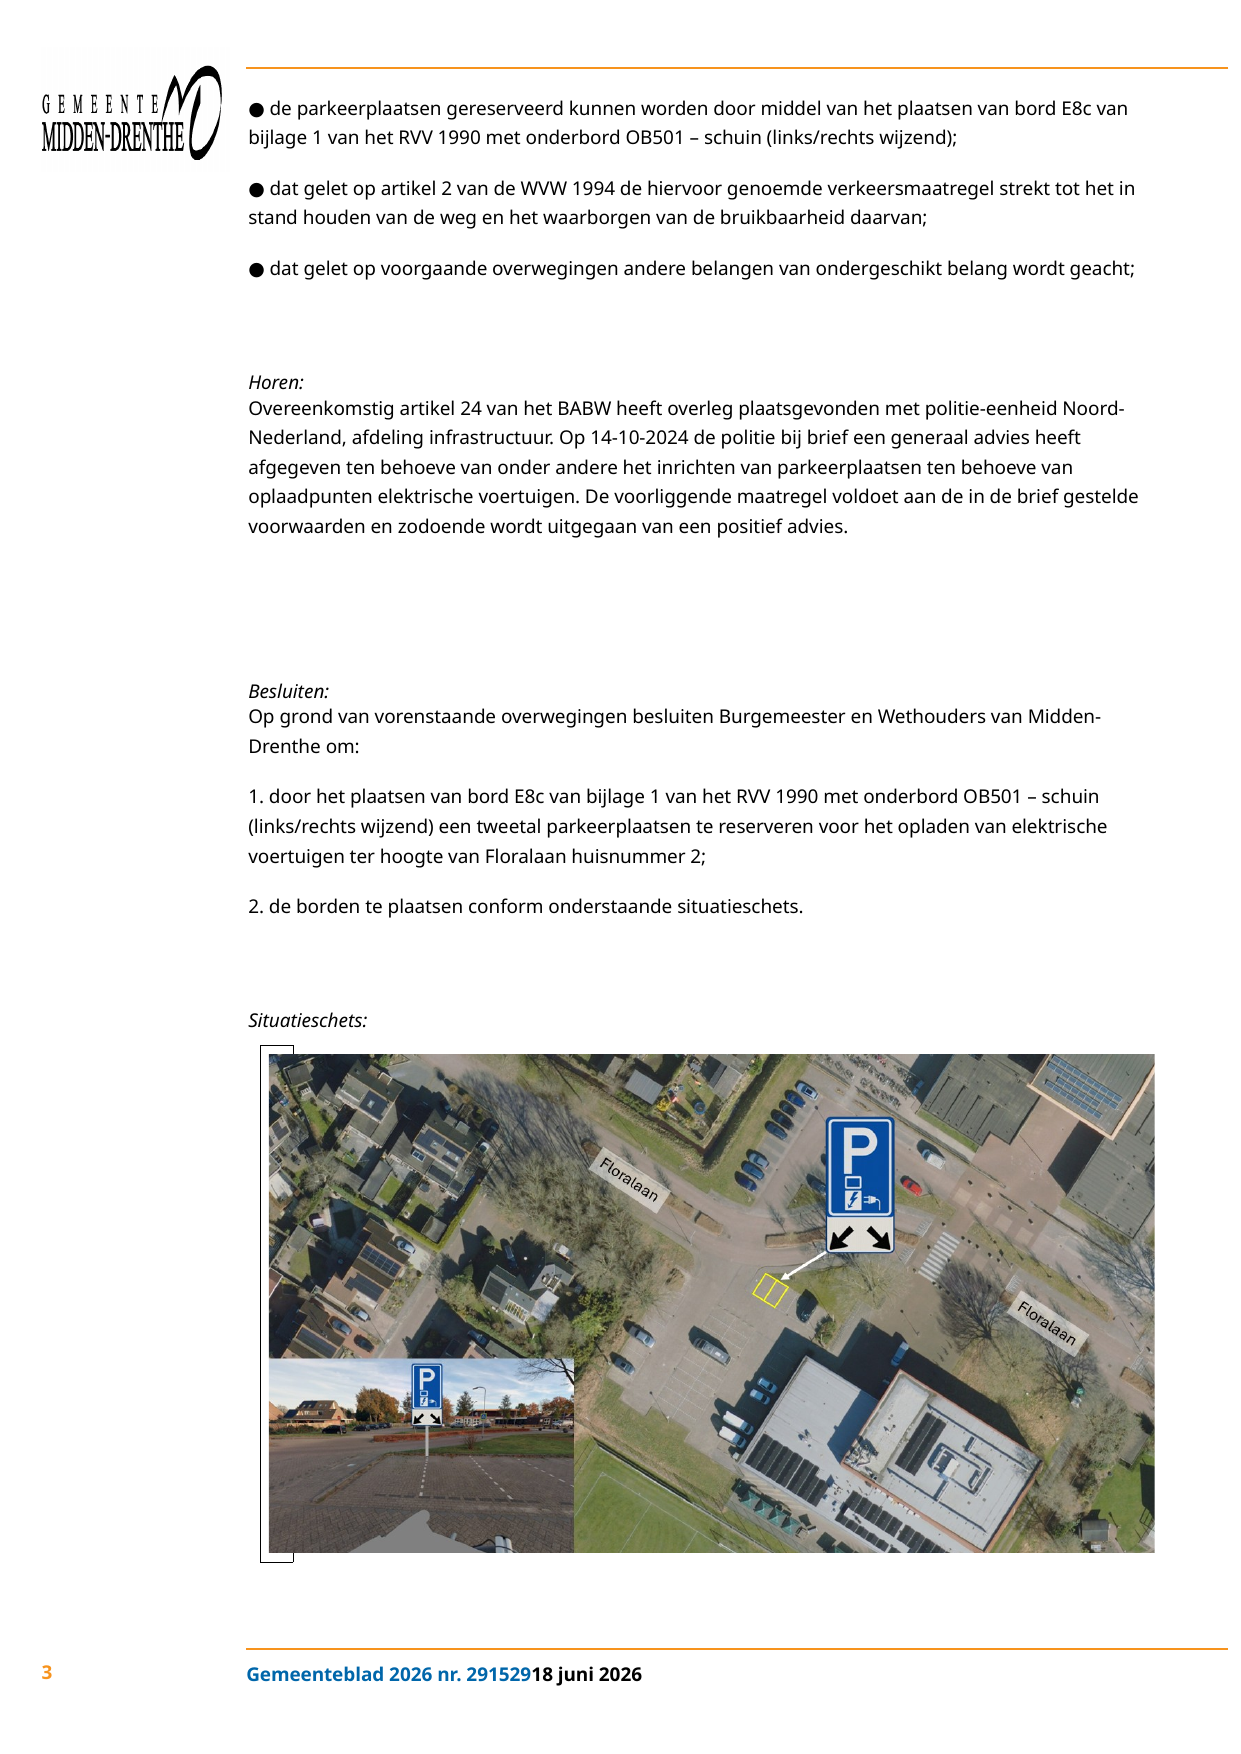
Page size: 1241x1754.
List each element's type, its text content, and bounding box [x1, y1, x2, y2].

text 2. de borden te plaatsen conform onderstaande situatieschets. [248, 893, 1152, 919]
text Op grond van vorenstaande overwegingen besluiten Burgemeester en Wethouders van Midden-Drenthe om: [248, 704, 1152, 759]
text ● dat gelet op voorgaande overwegingen andere belangen van ondergeschikt belang wordt geacht; [248, 255, 1152, 281]
text 1. door het plaatsen van bord E8c van bijlage 1 van het RVV 1990 met onderbord OB501 – schuin (links/rechts wijzend) een tweetal parkeerplaatsen te reserveren voor het opladen van elektrische voertuigen ter hoogte van Floralaan huisnummer 2; [248, 784, 1152, 869]
text Situatieschets: [248, 1008, 1152, 1033]
picture [268, 1054, 1155, 1553]
text Horen: [248, 369, 1152, 395]
text Overeenkomstig artikel 24 van het BABW heeft overleg plaatsgevonden met politie-eenheid Noord-Nederland, afdeling infrastructuur. Op 14-10-2024 de politie bij brief een generaal advies heeft afgegeven ten behoeve van onder andere het inrichten van parkeerplaatsen ten behoeve van oplaadpunten elektrische voertuigen. De voorliggende maatregel voldoet aan de in de brief gestelde voorwaarden en zodoende wordt uitgegaan van een positief advies. [248, 395, 1152, 539]
text ● de parkeerplaatsen gereserveerd kunnen worden door middel van het plaatsen van bord E8c van bijlage 1 van het RVV 1990 met onderbord OB501 – schuin (links/rechts wijzend); [248, 95, 1152, 150]
text ● dat gelet op artikel 2 van de WVW 1994 de hiervoor genoemde verkeersmaatregel strekt tot het in stand houden van de weg en het waarborgen van de bruikbaarheid daarvan; [248, 175, 1152, 230]
text Besluiten: [248, 678, 1152, 704]
picture [41, 47, 231, 172]
